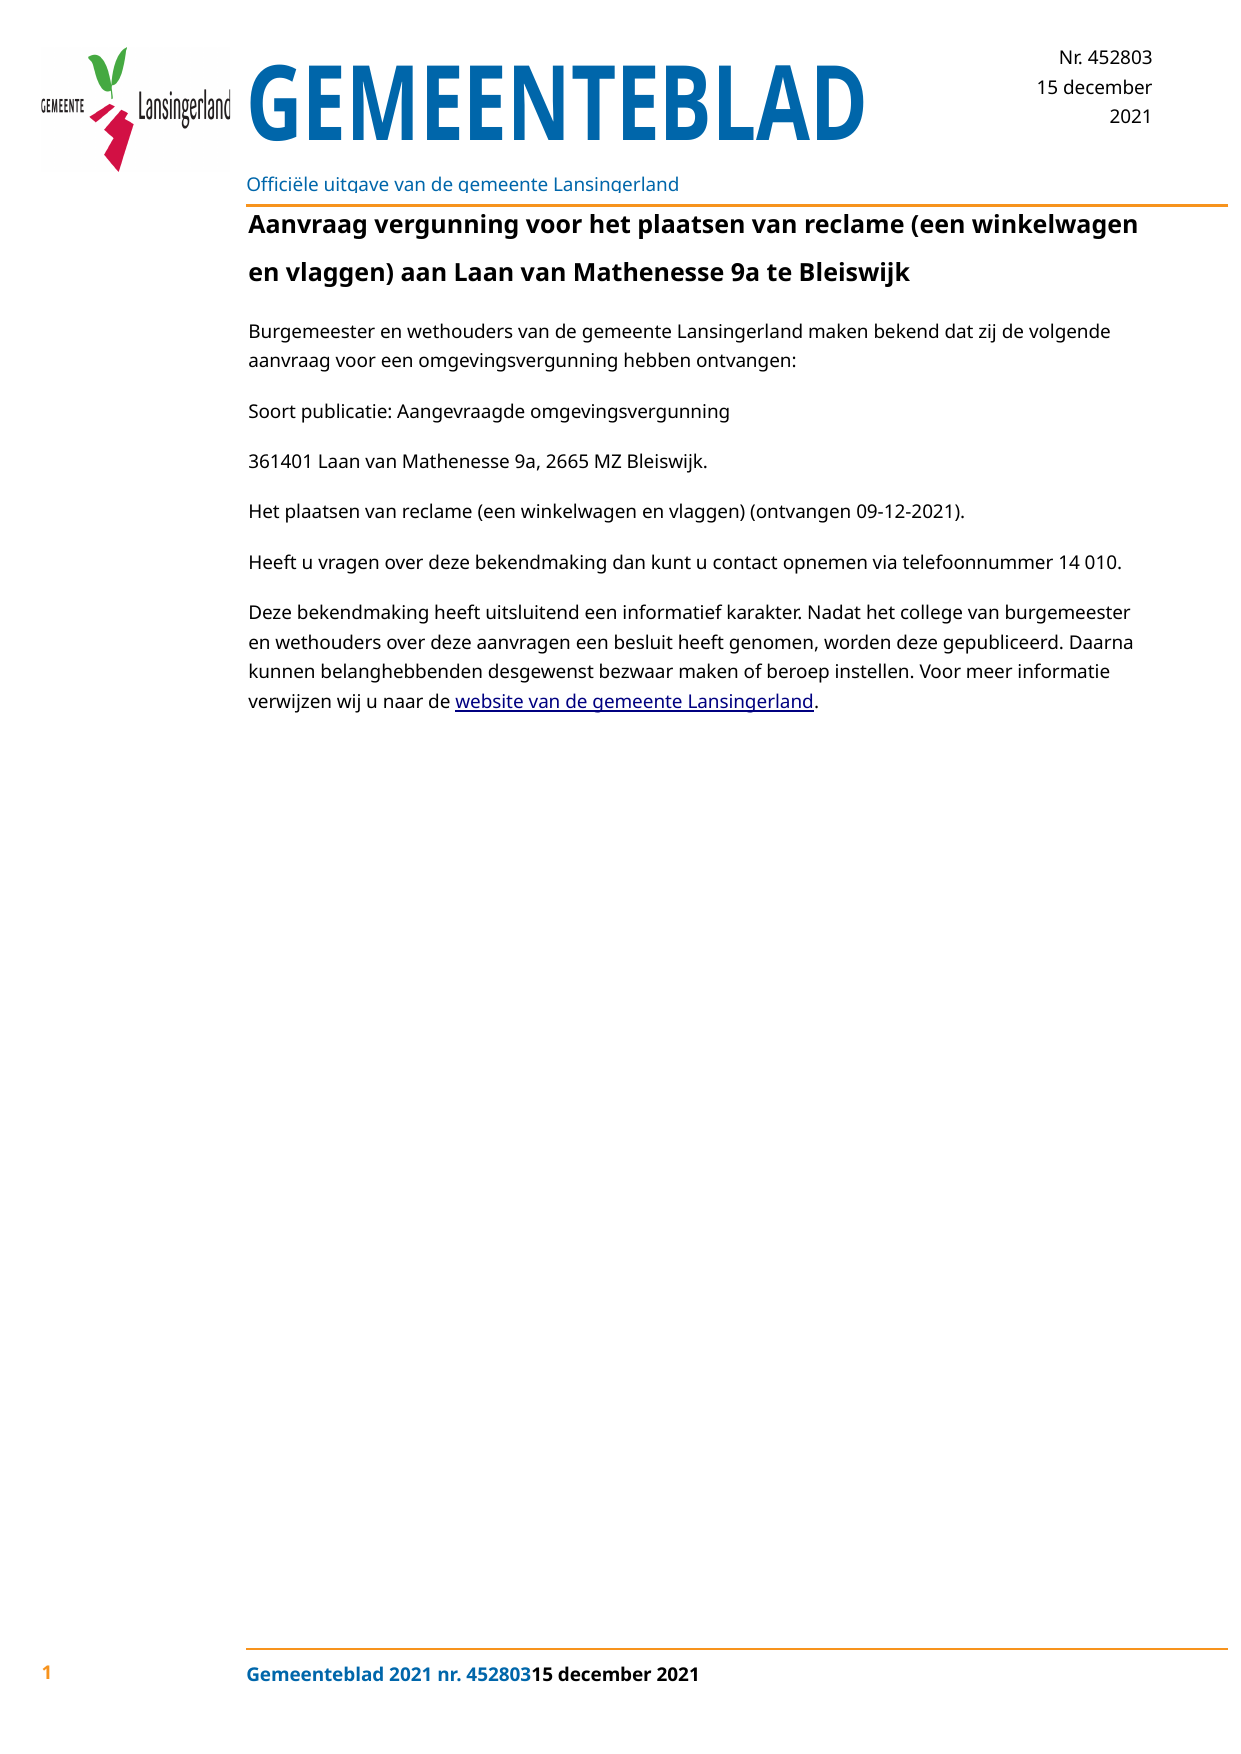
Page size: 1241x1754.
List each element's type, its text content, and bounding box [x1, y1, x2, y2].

text Het plaatsen van reclame (een winkelwagen en vlaggen) (ontvangen 09-12-2021). [248, 499, 1152, 524]
text Deze bekendmaking heeft uitsluitend een informatief karakter. Nadat het college van burgemeester en wethouders over deze aanvragen een besluit heeft genomen, worden deze gepubliceerd. Daarna kunnen belanghebbenden desgewenst bezwaar maken of beroep instellen. Voor meer informatie verwijzen wij u naar de website van de gemeente Lansingerland. [248, 599, 1152, 714]
text Heeft u vragen over deze bekendmaking dan kunt u contact opnemen via telefoonnummer 14 010. [248, 549, 1152, 575]
text Soort publicatie: Aangevraagde omgevingsvergunning [248, 398, 1152, 424]
text 361401 Laan van Mathenesse 9a, 2665 MZ Bleiswijk. [248, 448, 1152, 474]
picture [41, 47, 231, 172]
text Aanvraag vergunning voor het plaatsen van reclame (een winkelwagen en vlaggen) aan Laan van Mathenesse 9a te Bleiswijk [248, 207, 1152, 288]
text Burgemeester en wethouders van de gemeente Lansingerland maken bekend dat zij de volgende aanvraag voor een omgevingsvergunning hebben ontvangen: [248, 318, 1152, 373]
